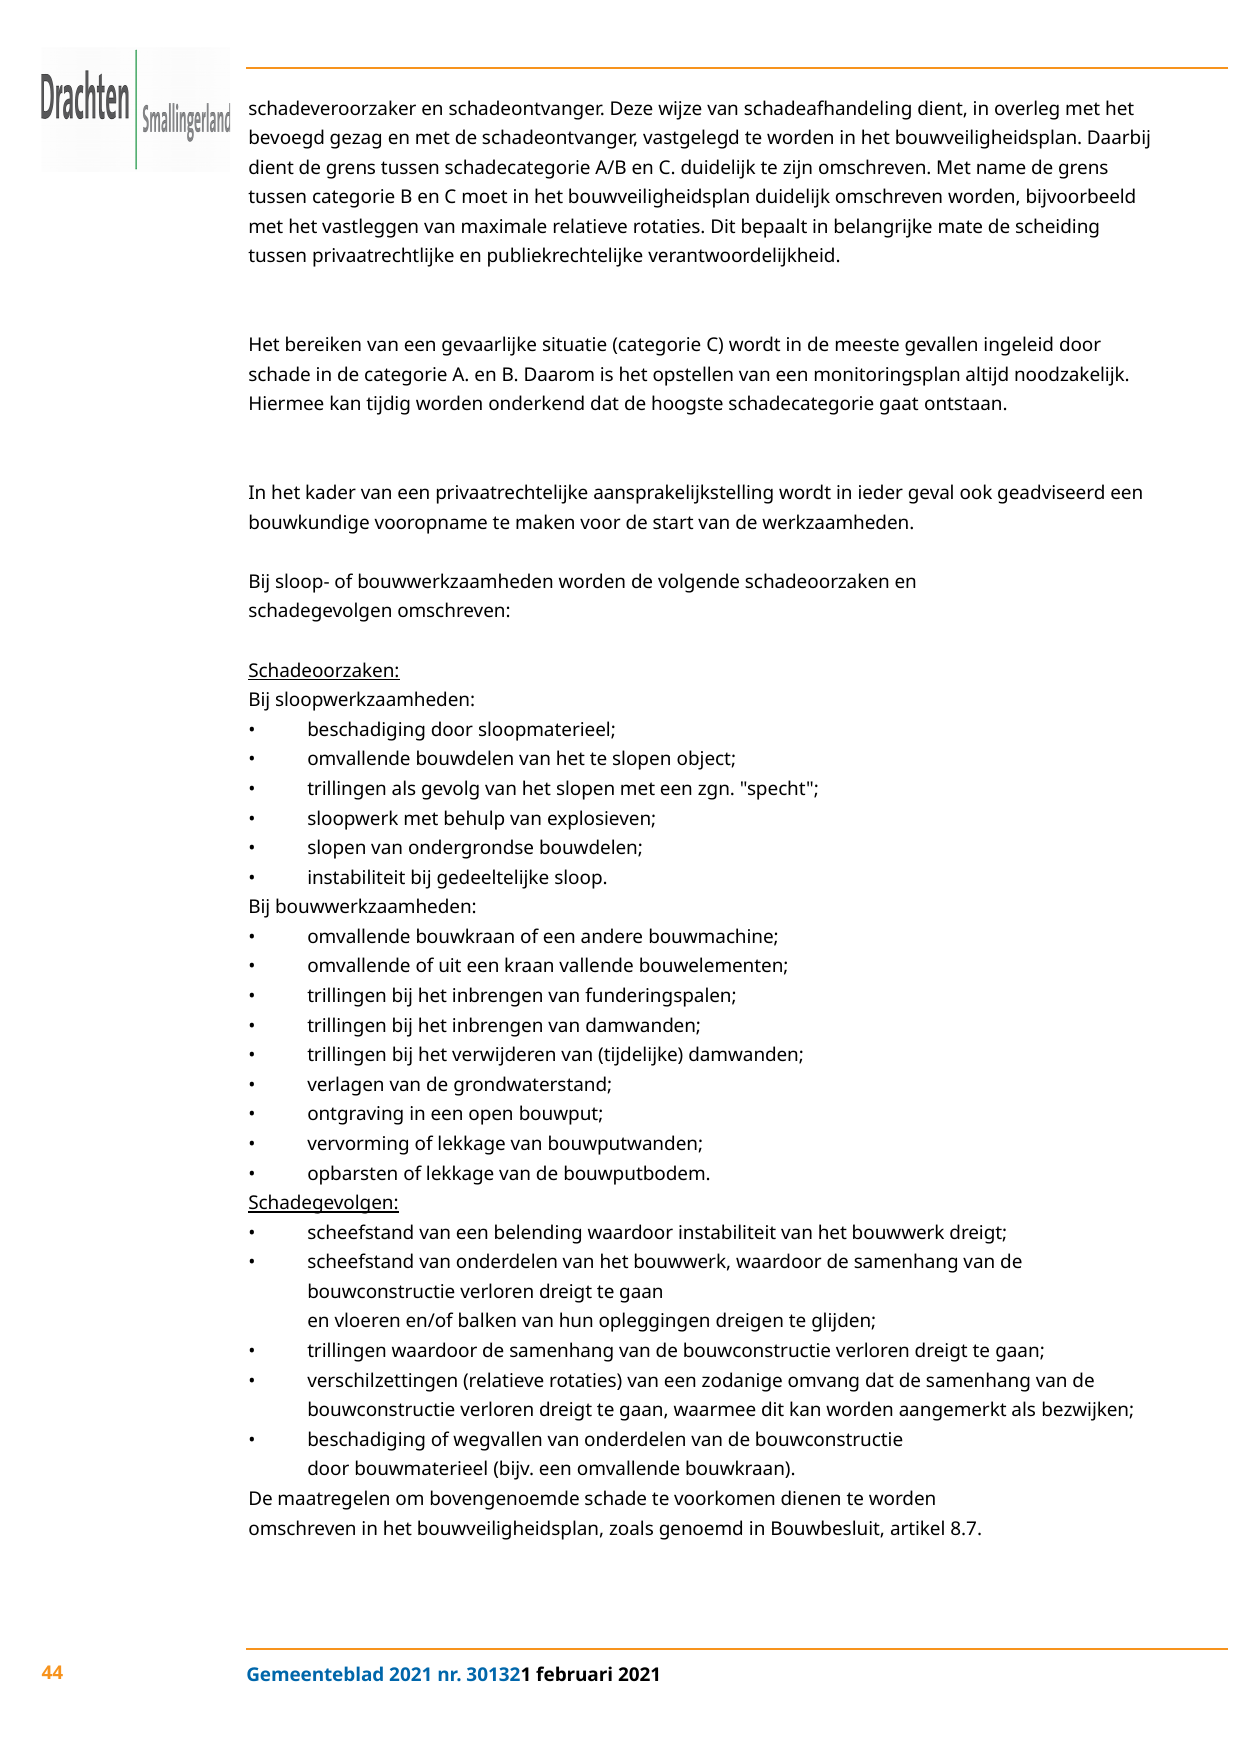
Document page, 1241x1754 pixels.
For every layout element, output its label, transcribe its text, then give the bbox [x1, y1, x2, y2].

list trillingen bij het inbrengen van funderingspalen; [248, 982, 1152, 1008]
text Bij sloopwerkzaamheden: [248, 686, 1152, 712]
list instabiliteit bij gedeeltelijke sloop. [248, 864, 1152, 890]
list trillingen waardoor de samenhang van de bouwconstructie verloren dreigt te gaan; [248, 1337, 1152, 1363]
list verschilzettingen (relatieve rotaties) van een zodanige omvang dat de samenhang van de bouwconstructie verloren dreigt te gaan, waarmee dit kan worden aangemerkt als bezwijken; [248, 1367, 1152, 1422]
list sloopwerk met behulp van explosieven; [248, 805, 1152, 831]
list vervorming of lekkage van bouwputwanden; [248, 1130, 1152, 1156]
text Het bereiken van een gevaarlijke situatie (categorie C) wordt in de meeste gevallen ingeleid door schade in de categorie A. en B. Daarom is het opstellen van een monitoringsplan altijd noodzakelijk. Hiermee kan tijdig worden onderkend dat de hoogste schadecategorie gaat ontstaan. [248, 331, 1152, 416]
list ontgraving in een open bouwput; [248, 1101, 1152, 1126]
text schadeveroorzaker en schadeontvanger. Deze wijze van schadeafhandeling dient, in overleg met het bevoegd gezag en met de schadeontvanger, vastgelegd te worden in het bouwveiligheidsplan. Daarbij dient de grens tussen schadecategorie A/B en C. duidelijk te zijn omschreven. Met name de grens tussen categorie B en C moet in het bouwveiligheidsplan duidelijk omschreven worden, bijvoorbeeld met het vastleggen van maximale relatieve rotaties. Dit bepaalt in belangrijke mate de scheiding tussen privaatrechtlijke en publiekrechtelijke verantwoordelijkheid. [248, 95, 1152, 268]
text Bij sloop- of bouwwerkzaamheden worden de volgende schadeoorzaken en schadegevolgen omschreven: [248, 568, 1152, 623]
list omvallende bouwkraan of een andere bouwmachine; [248, 923, 1152, 949]
list omvallende bouwdelen van het te slopen object; [248, 746, 1152, 771]
list trillingen bij het inbrengen van damwanden; [248, 1012, 1152, 1038]
list beschadiging door sloopmaterieel; [248, 716, 1152, 742]
text Bij bouwwerkzaamheden: [248, 893, 1152, 919]
list opbarsten of lekkage van de bouwputbodem. [248, 1160, 1152, 1186]
list omvallende of uit een kraan vallende bouwelementen; [248, 953, 1152, 978]
list scheefstand van onderdelen van het bouwwerk, waardoor de samenhang van de bouwconstructie verloren dreigt te gaan en vloeren en/of balken van hun opleggingen dreigen te glijden; [248, 1248, 1152, 1333]
list beschadiging of wegvallen van onderdelen van de bouwconstructie door bouwmaterieel (bijv. een omvallende bouwkraan). [248, 1426, 1152, 1481]
text De maatregelen om bovengenoemde schade te voorkomen dienen te worden omschreven in het bouwveiligheidsplan, zoals genoemd in Bouwbesluit, artikel 8.7. [248, 1485, 1152, 1541]
text In het kader van een privaatrechtelijke aansprakelijkstelling wordt in ieder geval ook geadviseerd een bouwkundige vooropname te maken voor de start van de werkzaamheden. [248, 479, 1152, 535]
text Schadeoorzaken: [248, 657, 1152, 683]
list trillingen bij het verwijderen van (tijdelijke) damwanden; [248, 1041, 1152, 1067]
picture [41, 47, 231, 172]
list verlagen van de grondwaterstand; [248, 1071, 1152, 1097]
list scheefstand van een belending waardoor instabiliteit van het bouwwerk dreigt; [248, 1219, 1152, 1245]
list trillingen als gevolg van het slopen met een zgn. "specht"; [248, 775, 1152, 801]
list slopen van ondergrondse bouwdelen; [248, 834, 1152, 860]
text Schadegevolgen: [248, 1189, 1152, 1215]
